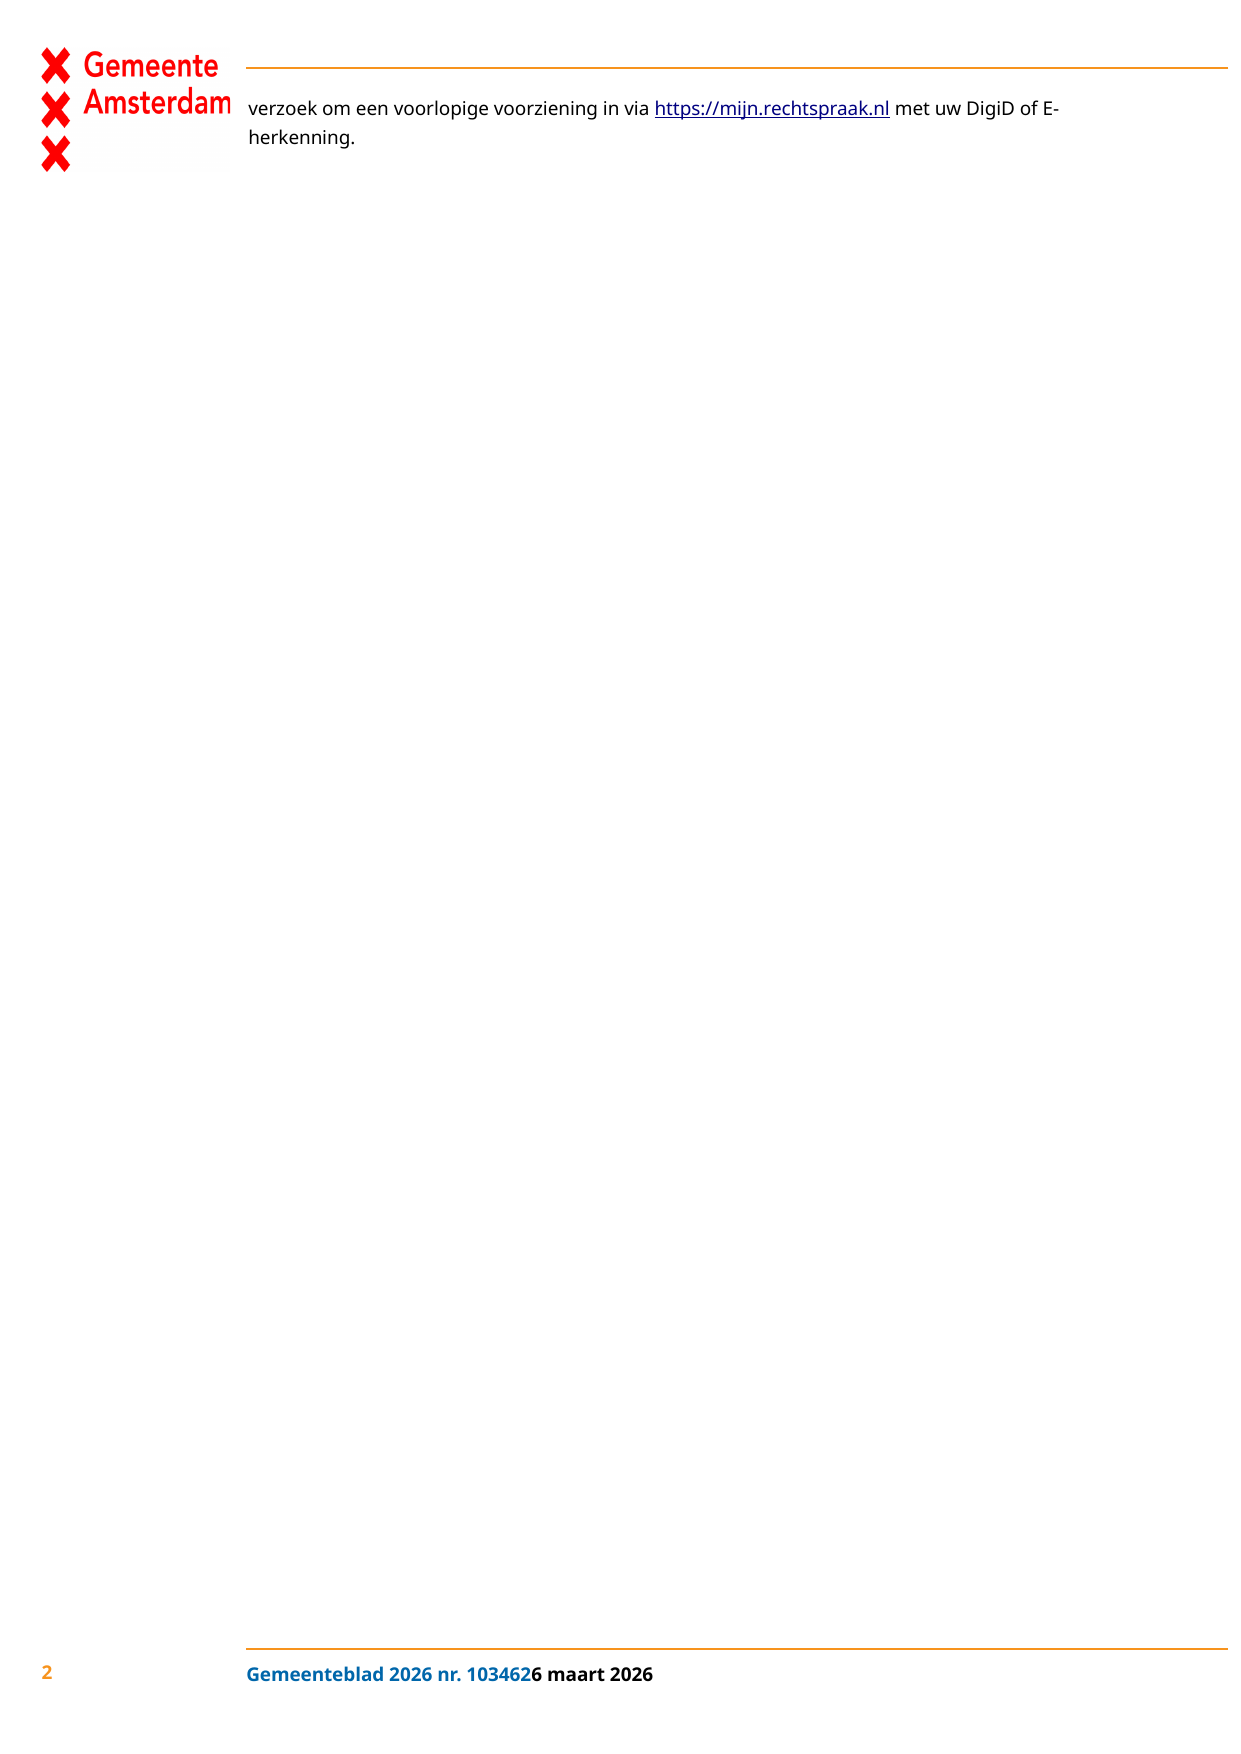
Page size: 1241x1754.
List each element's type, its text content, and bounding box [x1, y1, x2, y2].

picture [41, 47, 231, 172]
text verzoek om een voorlopige voorziening in via https://mijn.rechtspraak.nl met uw DigiD of E-herkenning. [248, 95, 1152, 150]
